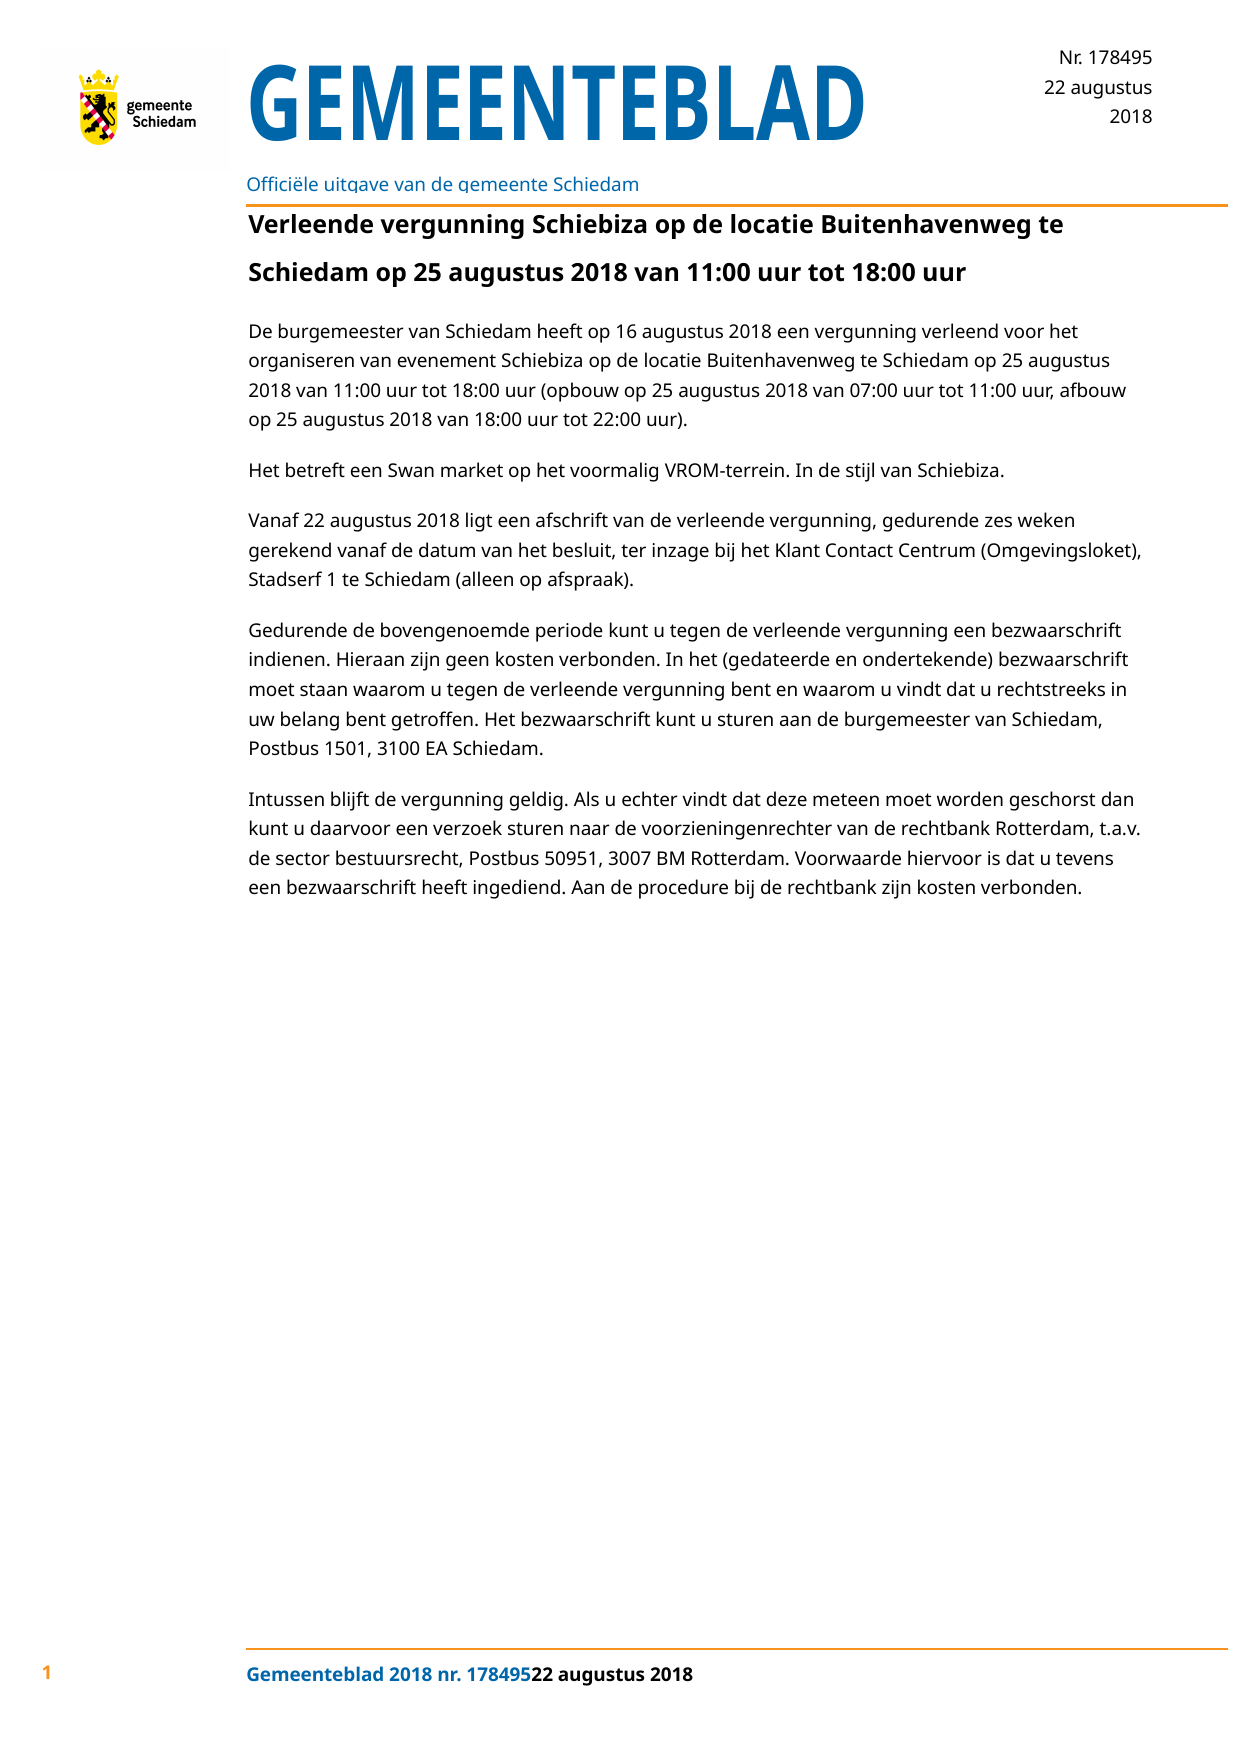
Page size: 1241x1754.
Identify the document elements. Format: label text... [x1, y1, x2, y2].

text De burgemeester van Schiedam heeft op 16 augustus 2018 een vergunning verleend voor het organiseren van evenement Schiebiza op de locatie Buitenhavenweg te Schiedam op 25 augustus 2018 van 11:00 uur tot 18:00 uur (opbouw op 25 augustus 2018 van 07:00 uur tot 11:00 uur, afbouw op 25 augustus 2018 van 18:00 uur tot 22:00 uur). [248, 318, 1152, 432]
text Gedurende de bovengenoemde periode kunt u tegen de verleende vergunning een bezwaarschrift indienen. Hieraan zijn geen kosten verbonden. In het (gedateerde en ondertekende) bezwaarschrift moet staan waarom u tegen de verleende vergunning bent en waarom u vindt dat u rechtstreeks in uw belang bent getroffen. Het bezwaarschrift kunt u sturen aan de burgemeester van Schiedam, Postbus 1501, 3100 EA Schiedam. [248, 617, 1152, 761]
text Vanaf 22 augustus 2018 ligt een afschrift van de verleende vergunning, gedurende zes weken gerekend vanaf de datum van het besluit, ter inzage bij het Klant Contact Centrum (Omgevingsloket), Stadserf 1 te Schiedam (alleen op afspraak). [248, 507, 1152, 592]
text Het betreft een Swan market op het voormalig VROM-terrein. In de stijl van Schiebiza. [248, 457, 1152, 483]
text Verleende vergunning Schiebiza op de locatie Buitenhavenweg te Schiedam op 25 augustus 2018 van 11:00 uur tot 18:00 uur [248, 207, 1152, 288]
text Intussen blijft de vergunning geldig. Als u echter vindt dat deze meteen moet worden geschorst dan kunt u daarvoor een verzoek sturen naar de voorzieningenrechter van de rechtbank Rotterdam, t.a.v. de sector bestuursrecht, Postbus 50951, 3007 BM Rotterdam. Voorwaarde hiervoor is dat u tevens een bezwaarschrift heeft ingediend. Aan de procedure bij de rechtbank zijn kosten verbonden. [248, 786, 1152, 900]
picture [41, 47, 231, 172]
